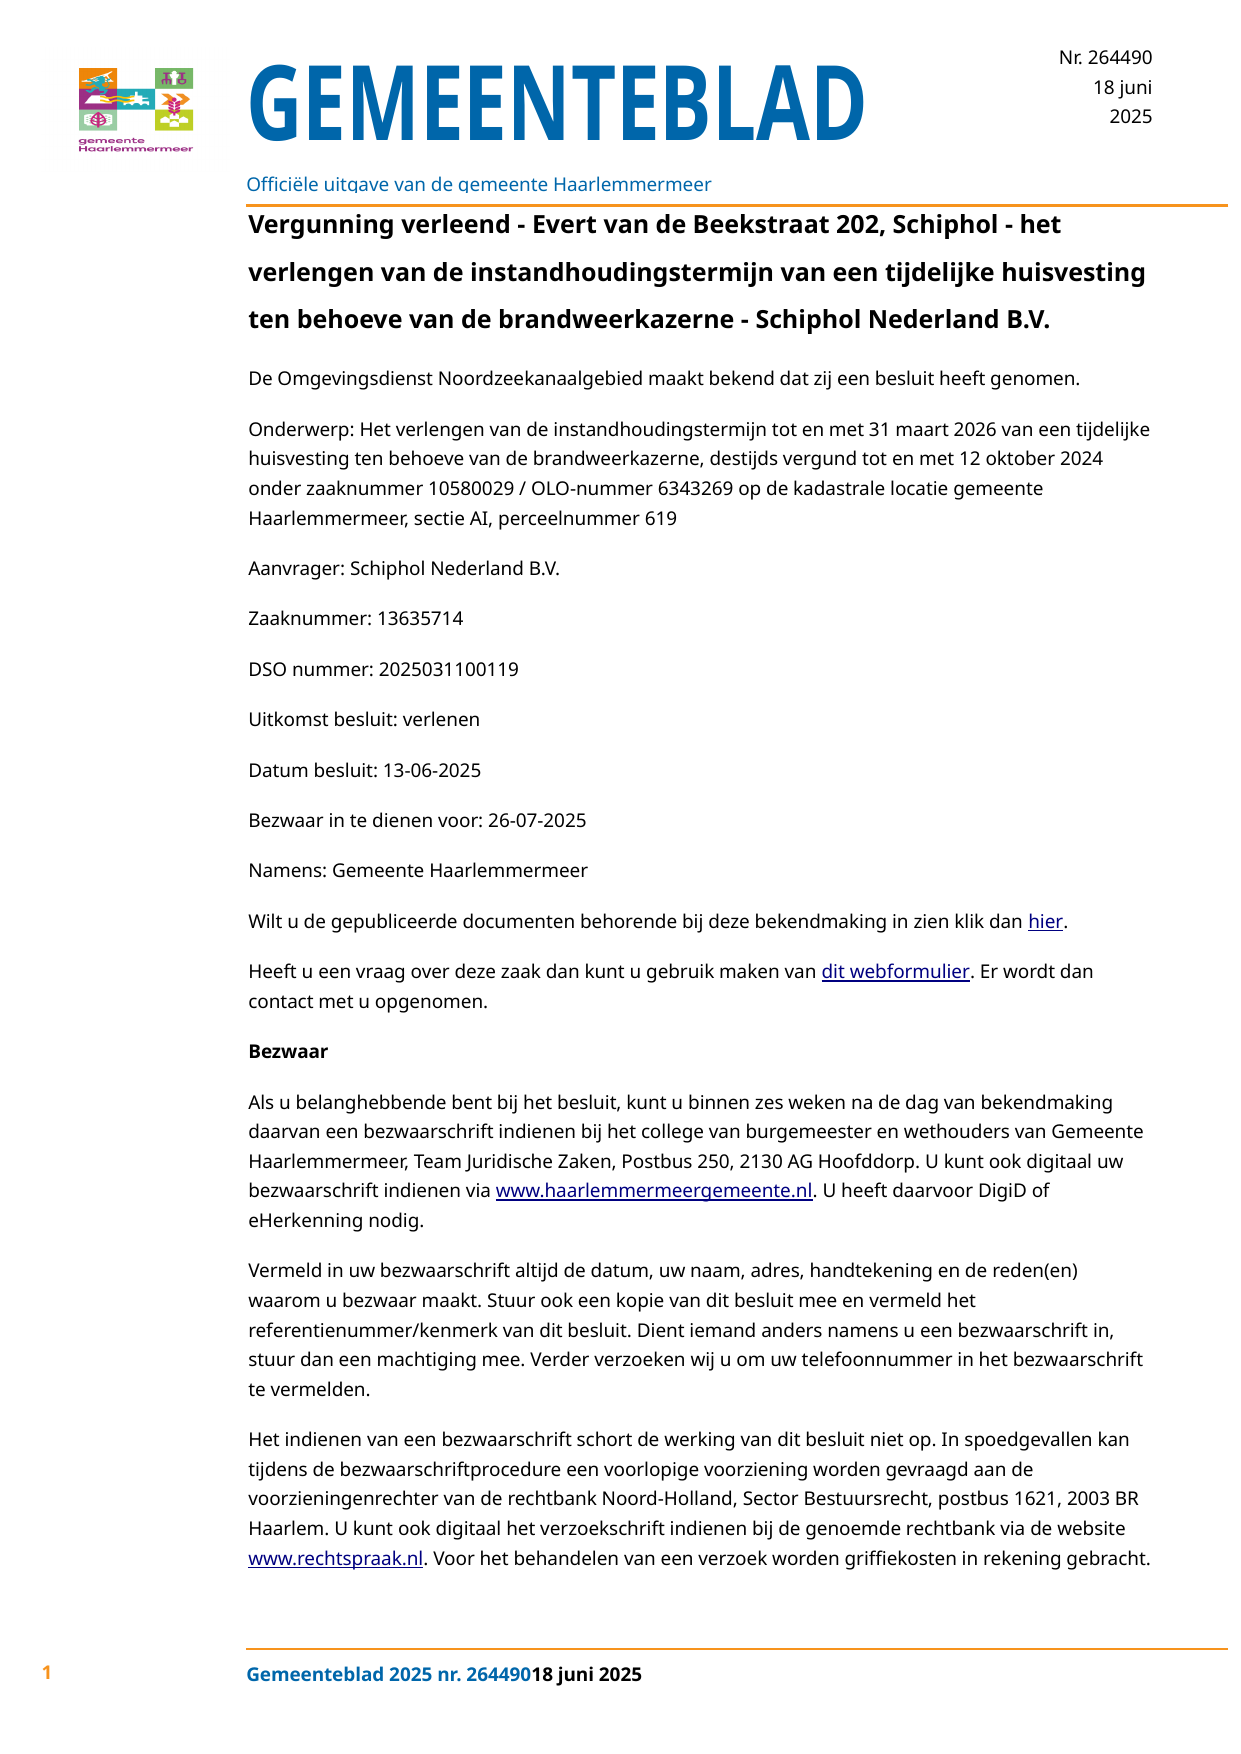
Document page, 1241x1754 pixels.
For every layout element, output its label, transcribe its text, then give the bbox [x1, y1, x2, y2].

text Vermeld in uw bezwaarschrift altijd de datum, uw naam, adres, handtekening en de reden(en) waarom u bezwaar maakt. Stuur ook een kopie van dit besluit mee en vermeld het referentienummer/kenmerk van dit besluit. Dient iemand anders namens u een bezwaarschrift in, stuur dan een machtiging mee. Verder verzoeken wij u om uw telefoonnummer in het bezwaarschrift te vermelden. [248, 1258, 1152, 1402]
text Wilt u de gepubliceerde documenten behorende bij deze bekendmaking in zien klik dan hier. [248, 908, 1152, 934]
picture [41, 47, 231, 172]
text DSO nummer: 2025031100119 [248, 656, 1152, 682]
text Datum besluit: 13-06-2025 [248, 757, 1152, 782]
text Namens: Gemeente Haarlemmermeer [248, 858, 1152, 883]
text Heeft u een vraag over deze zaak dan kunt u gebruik maken van dit webformulier. Er wordt dan contact met u opgenomen. [248, 958, 1152, 1014]
text Bezwaar [248, 1038, 1152, 1064]
text Als u belanghebbende bent bij het besluit, kunt u binnen zes weken na de dag van bekendmaking daarvan een bezwaarschrift indienen bij het college van burgemeester en wethouders van Gemeente Haarlemmermeer, Team Juridische Zaken, Postbus 250, 2130 AG Hoofddorp. U kunt ook digitaal uw bezwaarschrift indienen via www.haarlemmermeergemeente.nl. U heeft daarvoor DigiD of eHerkenning nodig. [248, 1089, 1152, 1233]
text Uitkomst besluit: verlenen [248, 706, 1152, 732]
text Bezwaar in te dienen voor: 26-07-2025 [248, 807, 1152, 833]
text Het indienen van een bezwaarschrift schort de werking van dit besluit niet op. In spoedgevallen kan tijdens de bezwaarschriftprocedure een voorlopige voorziening worden gevraagd aan de voorzieningenrechter van de rechtbank Noord-Holland, Sector Bestuursrecht, postbus 1621, 2003 BR Haarlem. U kunt ook digitaal het verzoekschrift indienen bij de genoemde rechtbank via de website www.rechtspraak.nl. Voor het behandelen van een verzoek worden griffiekosten in rekening gebracht. [248, 1426, 1152, 1570]
text Vergunning verleend - Evert van de Beekstraat 202, Schiphol - het verlengen van de instandhoudingstermijn van een tijdelijke huisvesting ten behoeve van de brandweerkazerne - Schiphol Nederland B.V. [248, 207, 1152, 336]
text Zaaknummer: 13635714 [248, 606, 1152, 631]
text De Omgevingsdienst Noordzeekanaalgebied maakt bekend dat zij een besluit heeft genomen. [248, 366, 1152, 391]
text Onderwerp: Het verlengen van de instandhoudingstermijn tot en met 31 maart 2026 van een tijdelijke huisvesting ten behoeve van de brandweerkazerne, destijds vergund tot en met 12 oktober 2024 onder zaaknummer 10580029 / OLO-nummer 6343269 op de kadastrale locatie gemeente Haarlemmermeer, sectie AI, perceelnummer 619 [248, 416, 1152, 530]
text Aanvrager: Schiphol Nederland B.V. [248, 555, 1152, 581]
